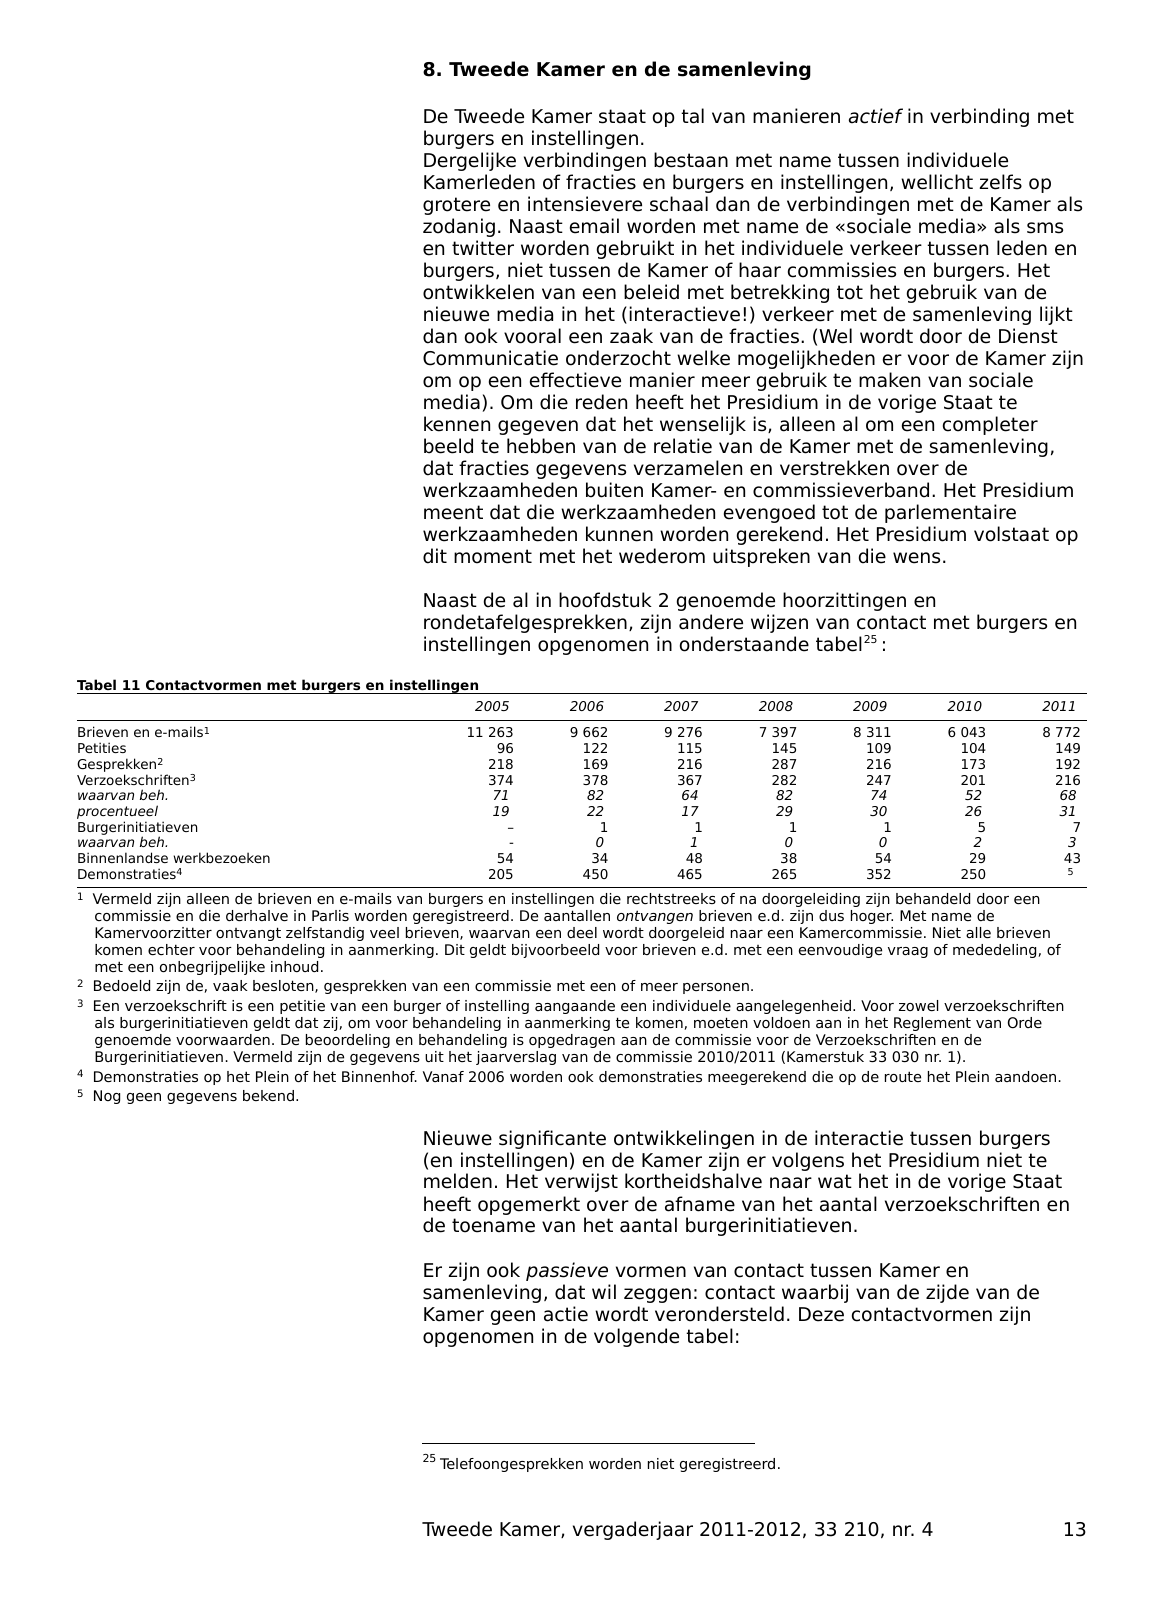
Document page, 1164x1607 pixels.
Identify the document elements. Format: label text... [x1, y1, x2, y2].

table_cell - [425, 835, 519, 851]
table_cell 2010 [898, 694, 992, 719]
table_cell 465 [614, 867, 708, 887]
table_cell 1 Vermeld zijn alleen de brieven en e-mails van burgers en instellingen die rechtstreeks of na doorgeleiding zijn behandeld door een commissie en die derhalve in Parlis worden geregistreerd. De aantallen ontvangen brieven e.d. zijn dus hoger. Met name de Kamervoorzitter ontvangt zelfstandig veel brieven, waarvan een deel wordt doorgeleid naar een Kamercommissie. Niet alle brieven komen echter voor behandeling in aanmerking. Dit geldt bijvoorbeeld voor brieven e.d. met een eenvoudige vraag of mededeling, of met een onbegrijpelijke inhoud. 2 Bedoeld zijn de, vaak besloten, gesprekken van een commissie met een of meer personen. 3 Een verzoekschrift is een petitie van een burger of instelling aangaande een individuele aangelegenheid. Voor zowel verzoekschriften als burgerinitiatieven geldt dat zij, om voor behandeling in aanmerking te komen, moeten voldoen aan in het Reglement van Orde genoemde voorwaarden. De beoordeling en behandeling is opgedragen aan de commissie voor de Verzoekschriften en de Burgerinitiatieven. Vermeld zijn de gegevens uit het jaarverslag van de commissie 2010/2011 (Kamerstuk 33 030 nr. 1). 4 Demonstraties op het Plein of het Binnenhof. Vanaf 2006 worden ook demonstraties meegerekend die op de route het Plein aandoen. 5 Nog geen gegevens bekend. [77, 888, 1087, 1105]
table_cell 2 [898, 835, 992, 851]
table_cell 64 [614, 788, 708, 804]
table_cell 8 772 [992, 721, 1087, 741]
table_cell 367 [614, 773, 708, 788]
table_cell 1 [803, 820, 897, 835]
table_cell 0 [520, 835, 614, 851]
table_cell Burgerinitiatieven [77, 820, 425, 835]
table_cell 109 [803, 741, 897, 757]
table_cell 68 [992, 788, 1087, 804]
table_cell 7 [992, 820, 1087, 835]
table_cell [77, 694, 425, 719]
text Telefoongesprekken worden niet geregistreerd. [422, 1452, 1087, 1474]
table_cell 82 [709, 788, 803, 804]
table_cell 201 [898, 773, 992, 788]
table_cell 149 [992, 741, 1087, 757]
table_cell 82 [520, 788, 614, 804]
table_cell 122 [520, 741, 614, 757]
table_cell 1 [709, 820, 803, 835]
table_cell 34 [520, 851, 614, 867]
table_cell 1 [520, 820, 614, 835]
table_cell 104 [898, 741, 992, 757]
table_cell 7 397 [709, 721, 803, 741]
table_header Tabel 11 Contactvormen met burgers en instellingen [77, 678, 1087, 693]
table_cell 26 [898, 804, 992, 819]
table_cell waarvan beh. [77, 788, 425, 804]
subtitle 8. Tweede Kamer en de samenleving [422, 59, 1087, 81]
table_cell 2006 [520, 694, 614, 719]
table_cell 287 [709, 757, 803, 772]
table_cell 2005 [425, 694, 519, 719]
table_cell 5 [992, 867, 1087, 887]
table_cell 9 662 [520, 721, 614, 741]
table_cell Petities [77, 741, 425, 757]
table_cell 247 [803, 773, 897, 788]
table_cell 216 [614, 757, 708, 772]
table_cell 205 [425, 867, 519, 887]
table_cell 96 [425, 741, 519, 757]
table_cell 1 [614, 835, 708, 851]
table_cell 38 [709, 851, 803, 867]
table_cell 71 [425, 788, 519, 804]
table_cell 0 [803, 835, 897, 851]
table_cell Verzoekschriften3 [77, 773, 425, 788]
table_cell 74 [803, 788, 897, 804]
table_cell 29 [898, 851, 992, 867]
table_cell 374 [425, 773, 519, 788]
table_cell waarvan beh. [77, 835, 425, 851]
table_cell 43 [992, 851, 1087, 867]
table_cell 216 [992, 773, 1087, 788]
table_cell 9 276 [614, 721, 708, 741]
table_cell 450 [520, 867, 614, 887]
table_cell 2007 [614, 694, 708, 719]
table_cell 22 [520, 804, 614, 819]
table_cell 17 [614, 804, 708, 819]
table_cell 265 [709, 867, 803, 887]
table_cell 48 [614, 851, 708, 867]
table_cell 192 [992, 757, 1087, 772]
table_cell Brieven en e-mails1 [77, 721, 425, 741]
table_cell 216 [803, 757, 897, 772]
table_cell 1 [614, 820, 708, 835]
table_cell 54 [803, 851, 897, 867]
table_cell 54 [425, 851, 519, 867]
table_cell 6 043 [898, 721, 992, 741]
text Dergelijke verbindingen bestaan met name tussen individuele Kamerleden of fracties en burgers en instellingen, wellicht zelfs op grotere en intensievere schaal dan de verbindingen met de Kamer als zodanig. Naast email worden met name de «sociale media» als sms en twitter worden gebruikt in het individuele verkeer tussen leden en burgers, niet tussen de Kamer of haar commissies en burgers. Het ontwikkelen van een beleid met betrekking tot het gebruik van de nieuwe media in het (interactieve!) verkeer met de samenleving lijkt dan ook vooral een zaak van de fracties. (Wel wordt door de Dienst Communicatie onderzocht welke mogelijkheden er voor de Kamer zijn om op een effectieve manier meer gebruik te maken van sociale media). Om die reden heeft het Presidium in de vorige Staat te kennen gegeven dat het wenselijk is, alleen al om een completer beeld te hebben van de relatie van de Kamer met de samenleving, dat fracties gegevens verzamelen en verstrekken over de werkzaamheden buiten Kamer- en commissieverband. Het Presidium meent dat die werkzaamheden evengoed tot de parlementaire werkzaamheden kunnen worden gerekend. Het Presidium volstaat op dit moment met het wederom uitspreken van die wens. [422, 150, 1087, 568]
table_cell 2009 [803, 694, 897, 719]
table_cell 378 [520, 773, 614, 788]
table_cell 5 [898, 820, 992, 835]
table_cell Gesprekken2 [77, 757, 425, 772]
table_cell 282 [709, 773, 803, 788]
table_cell 352 [803, 867, 897, 887]
table_cell 19 [425, 804, 519, 819]
table_cell 2008 [709, 694, 803, 719]
table_cell 2011 [992, 694, 1087, 719]
table_cell 52 [898, 788, 992, 804]
table_cell 31 [992, 804, 1087, 819]
text De Tweede Kamer staat op tal van manieren actief in verbinding met burgers en instellingen. [422, 106, 1087, 150]
table_cell – [425, 820, 519, 835]
table_cell Binnenlandse werkbezoeken [77, 851, 425, 867]
table_cell 29 [709, 804, 803, 819]
text Nieuwe significante ontwikkelingen in de interactie tussen burgers (en instellingen) en de Kamer zijn er volgens het Presidium niet te melden. Het verwijst kortheidshalve naar wat het in de vorige Staat heeft opgemerkt over de afname van het aantal verzoekschriften en de toename van het aantal burgerinitiatieven. [422, 1127, 1087, 1237]
table_cell 3 [992, 835, 1087, 851]
table_cell 0 [709, 835, 803, 851]
table_cell 169 [520, 757, 614, 772]
table_cell 8 311 [803, 721, 897, 741]
table_cell procentueel [77, 804, 425, 819]
table_cell 11 263 [425, 721, 519, 741]
table_cell 145 [709, 741, 803, 757]
table_cell 115 [614, 741, 708, 757]
table_cell 250 [898, 867, 992, 887]
table_cell 218 [425, 757, 519, 772]
text Naast de al in hoofdstuk 2 genoemde hoorzittingen en rondetafelgesprekken, zijn andere wijzen van contact met burgers en instellingen opgenomen in onderstaande tabel: [422, 590, 1087, 656]
text Er zijn ook passieve vormen van contact tussen Kamer en samenleving, dat wil zeggen: contact waarbij van de zijde van de Kamer geen actie wordt verondersteld. Deze contactvormen zijn opgenomen in de volgende tabel: [422, 1259, 1087, 1347]
table_cell 30 [803, 804, 897, 819]
table_cell 173 [898, 757, 992, 772]
table_cell Demonstraties4 [77, 867, 425, 887]
